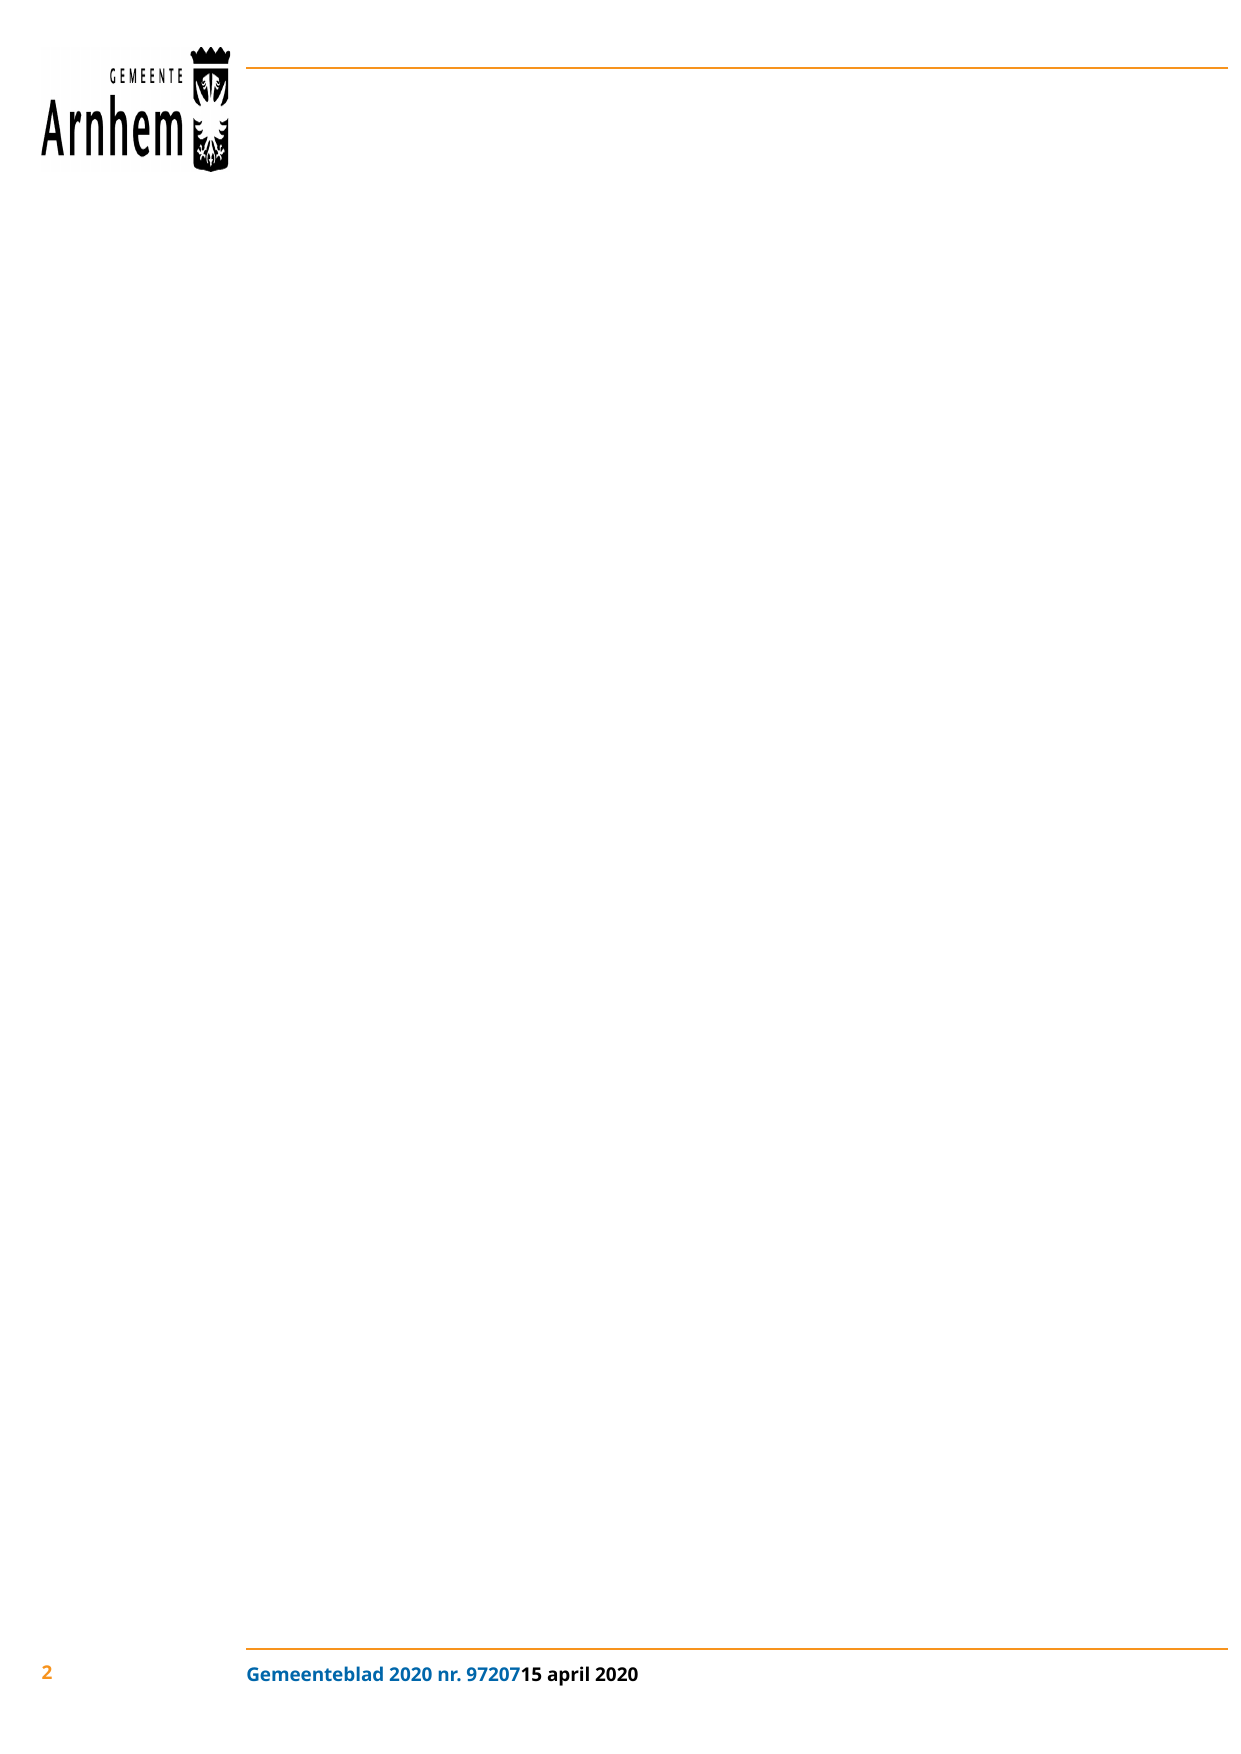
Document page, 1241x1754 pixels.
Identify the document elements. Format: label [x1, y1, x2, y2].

picture [41, 47, 231, 172]
